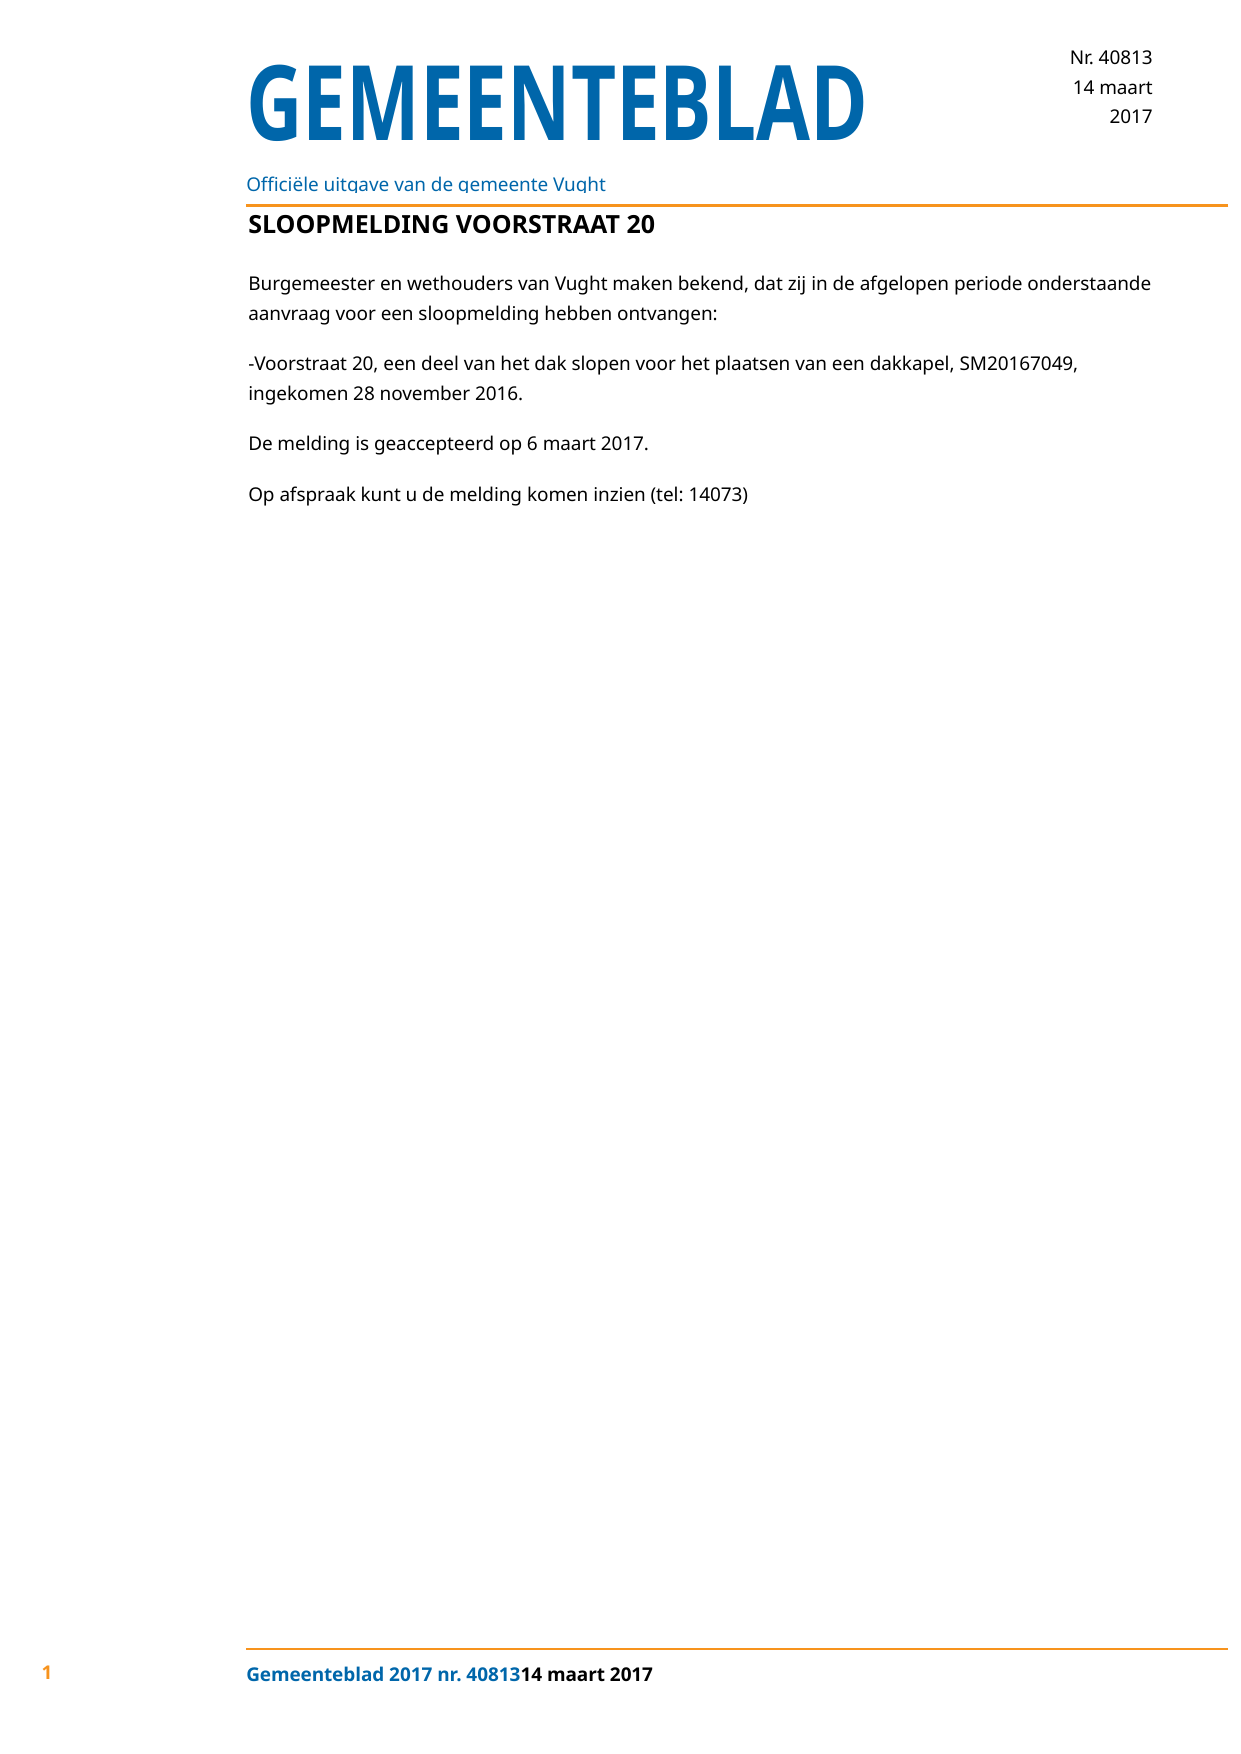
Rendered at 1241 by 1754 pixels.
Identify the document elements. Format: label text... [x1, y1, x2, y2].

text De melding is geaccepteerd op 6 maart 2017. [248, 430, 1152, 456]
text SLOOPMELDING VOORSTRAAT 20 [248, 207, 1152, 241]
text -Voorstraat 20, een deel van het dak slopen voor het plaatsen van een dakkapel, SM20167049, ingekomen 28 november 2016. [248, 350, 1152, 406]
text Burgemeester en wethouders van Vught maken bekend, dat zij in de afgelopen periode onderstaande aanvraag voor een sloopmelding hebben ontvangen: [248, 270, 1152, 326]
picture [41, 47, 231, 172]
text Op afspraak kunt u de melding komen inzien (tel: 14073) [248, 481, 1152, 506]
